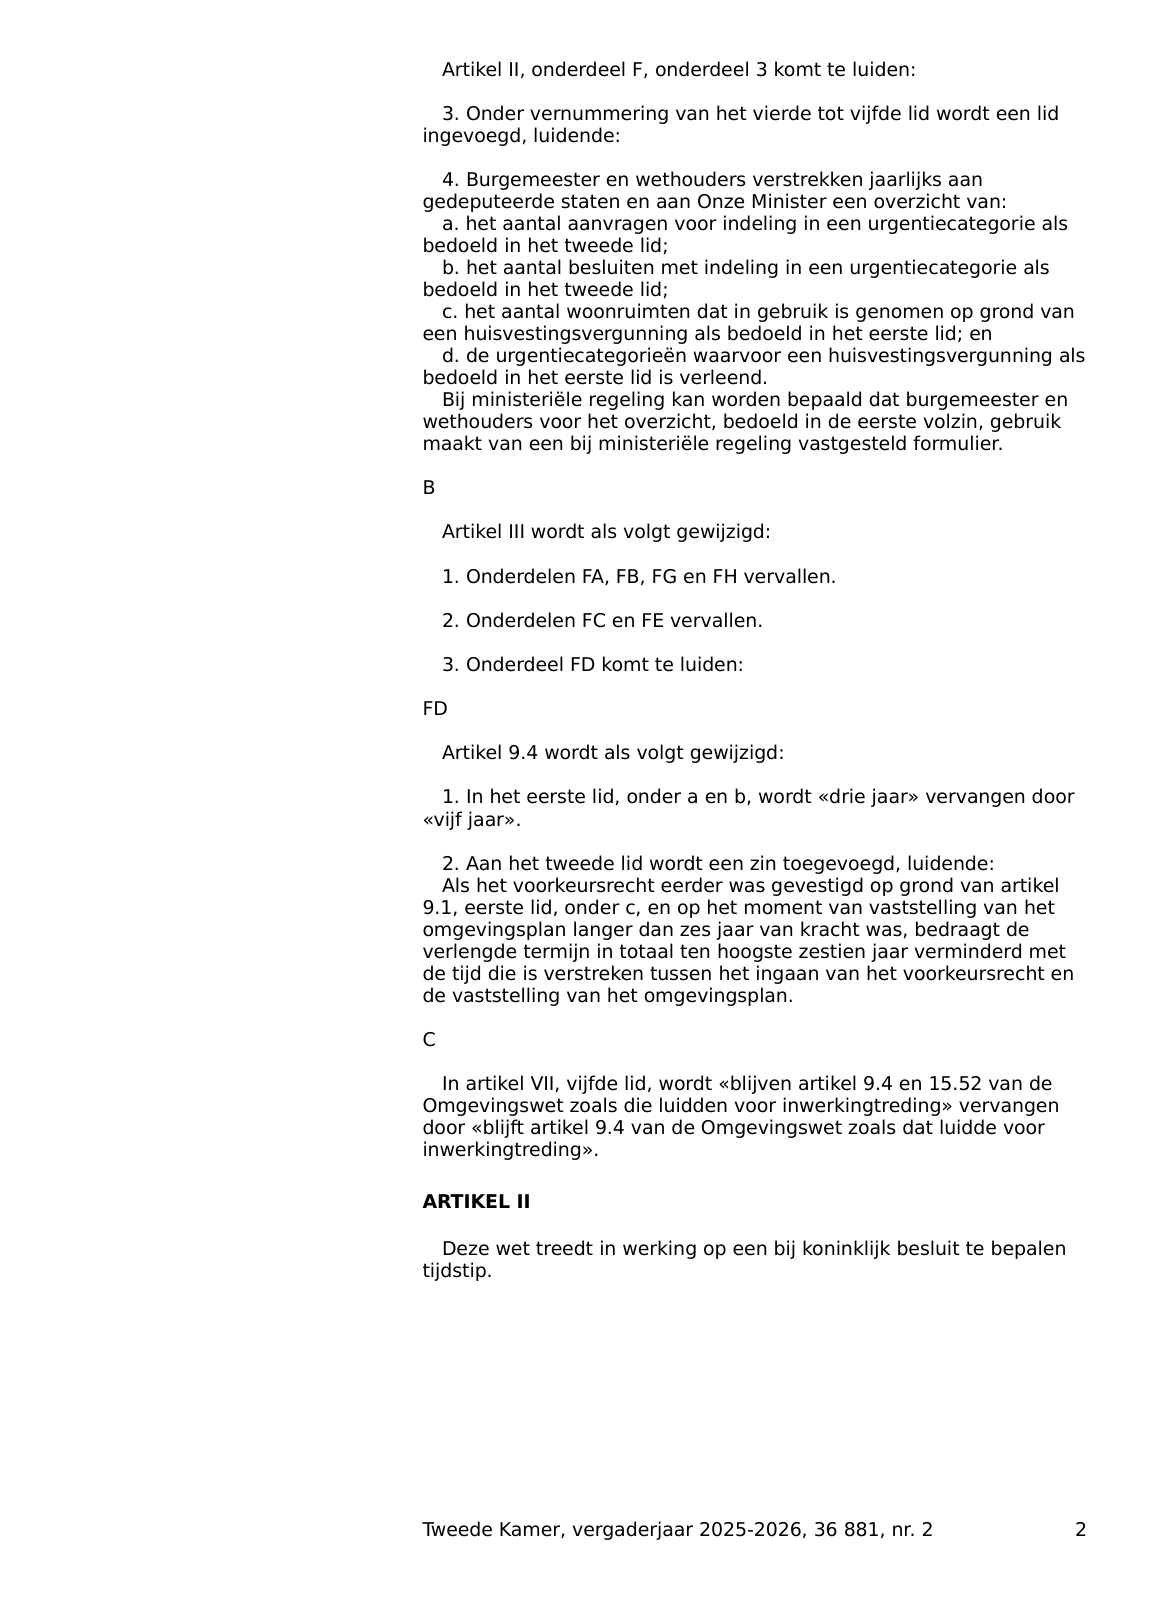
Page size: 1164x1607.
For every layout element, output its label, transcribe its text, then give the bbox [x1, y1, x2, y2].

subtitle ARTIKEL II [422, 1191, 1087, 1213]
text b. het aantal besluiten met indeling in een urgentiecategorie als bedoeld in het tweede lid; [422, 257, 1087, 301]
text Artikel 9.4 wordt als volgt gewijzigd: [422, 742, 1087, 764]
text 1. Onderdelen FA, FB, FG en FH vervallen. [422, 566, 1087, 588]
text Als het voorkeursrecht eerder was gevestigd op grond van artikel 9.1, eerste lid, onder c, en op het moment van vaststelling van het omgevingsplan langer dan zes jaar van kracht was, bedraagt de verlengde termijn in totaal ten hoogste zestien jaar verminderd met de tijd die is verstreken tussen het ingaan van het voorkeursrecht en de vaststelling van het omgevingsplan. [422, 874, 1087, 1006]
text d. de urgentiecategorieën waarvoor een huisvestingsvergunning als bedoeld in het eerste lid is verleend. [422, 345, 1087, 389]
text Artikel II, onderdeel F, onderdeel 3 komt te luiden: [422, 59, 1087, 81]
text Bij ministeriële regeling kan worden bepaald dat burgemeester en wethouders voor het overzicht, bedoeld in de eerste volzin, gebruik maakt van een bij ministeriële regeling vastgesteld formulier. [422, 389, 1087, 455]
text Artikel III wordt als volgt gewijzigd: [422, 521, 1087, 543]
text B [422, 477, 1087, 499]
text In artikel VII, vijfde lid, wordt «blijven artikel 9.4 en 15.52 van de Omgevingswet zoals die luidden voor inwerkingtreding» vervangen door «blijft artikel 9.4 van de Omgevingswet zoals dat luidde voor inwerkingtreding». [422, 1073, 1087, 1161]
text FD [422, 698, 1087, 720]
text 3. Onderdeel FD komt te luiden: [422, 654, 1087, 676]
text Deze wet treedt in werking op een bij koninklijk besluit te bepalen tijdstip. [422, 1238, 1087, 1282]
text 1. In het eerste lid, onder a en b, wordt «drie jaar» vervangen door «vijf jaar». [422, 786, 1087, 830]
text 4. Burgemeester en wethouders verstrekken jaarlijks aan gedeputeerde staten en aan Onze Minister een overzicht van: [422, 169, 1087, 213]
text C [422, 1029, 1087, 1051]
text 3. Onder vernummering van het vierde tot vijfde lid wordt een lid ingevoegd, luidende: [422, 103, 1087, 147]
text 2. Aan het tweede lid wordt een zin toegevoegd, luidende: [422, 853, 1087, 874]
text a. het aantal aanvragen voor indeling in een urgentiecategorie als bedoeld in het tweede lid; [422, 213, 1087, 257]
text 2. Onderdelen FC en FE vervallen. [422, 610, 1087, 632]
text c. het aantal woonruimten dat in gebruik is genomen op grond van een huisvestingsvergunning als bedoeld in het eerste lid; en [422, 301, 1087, 345]
